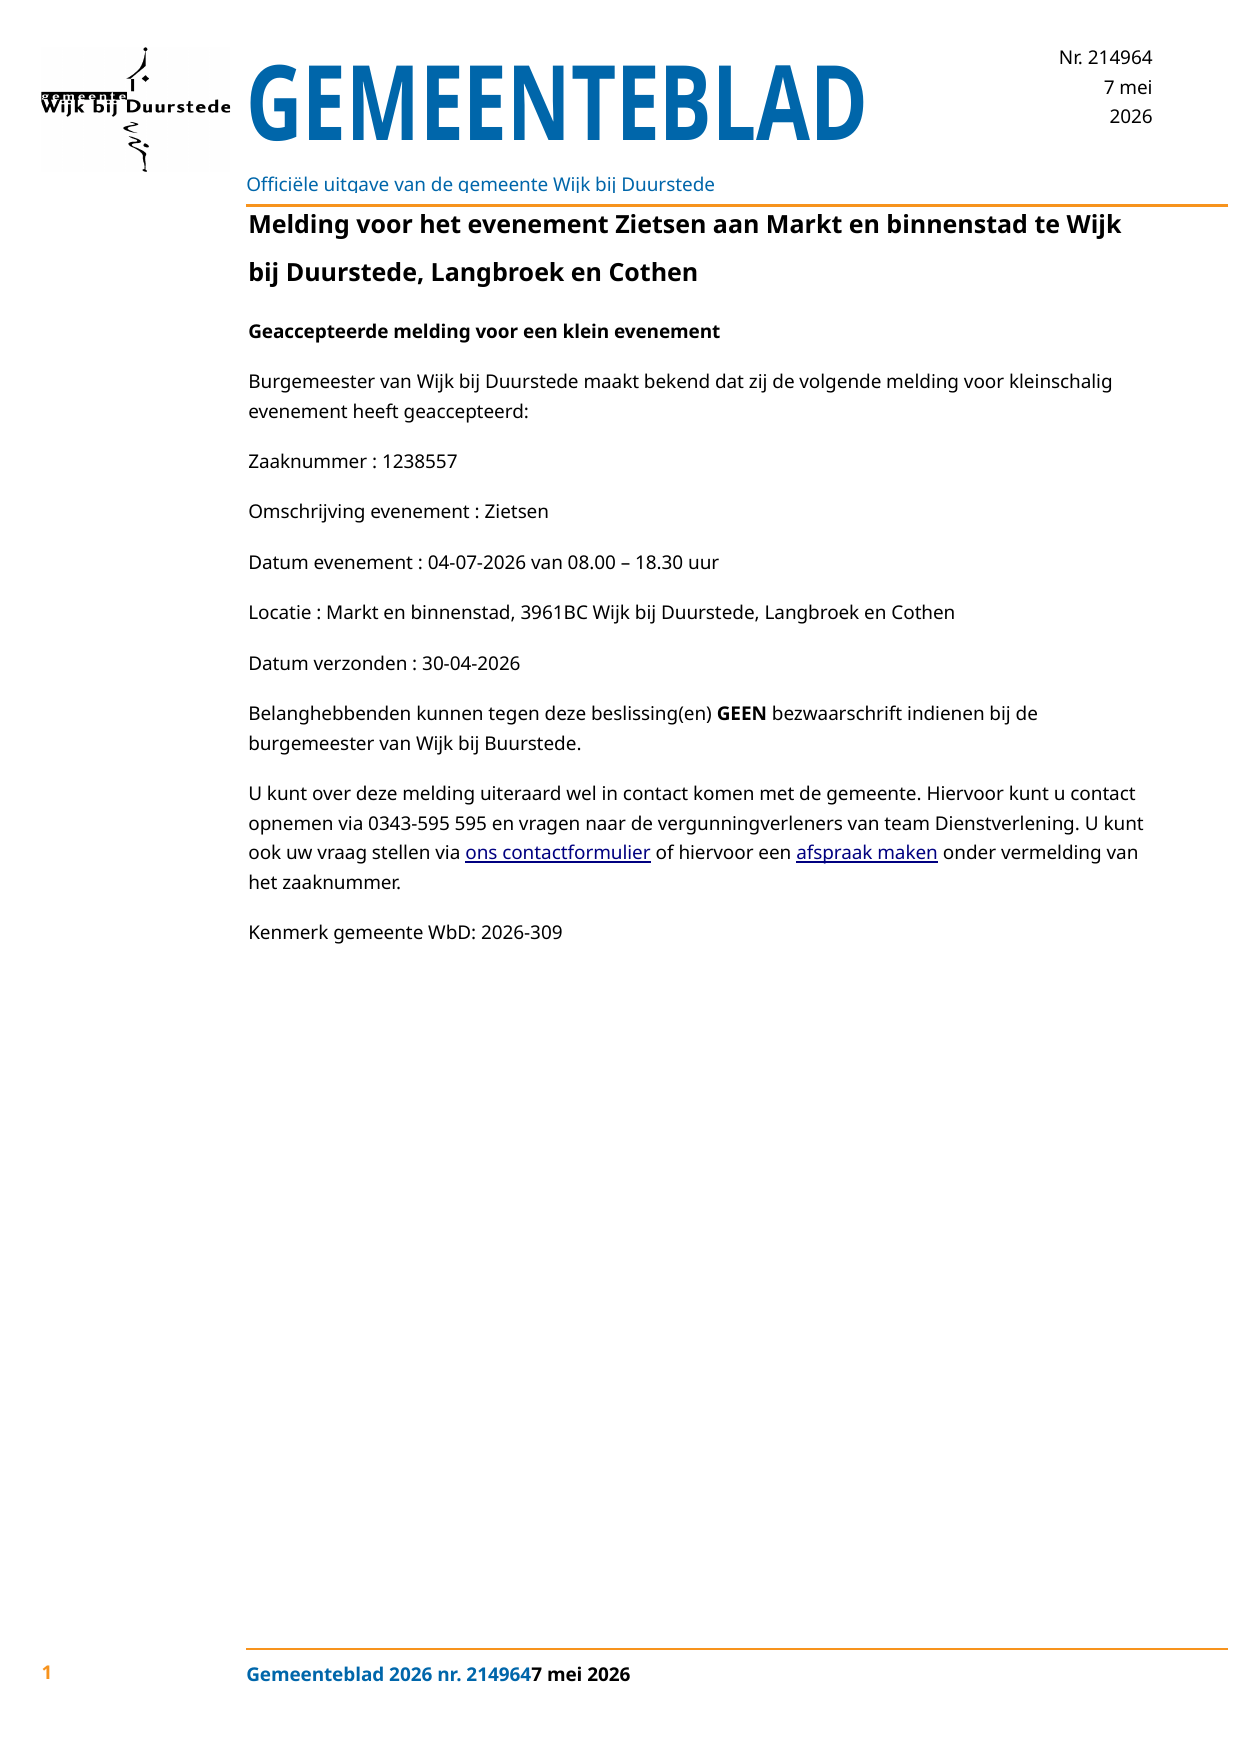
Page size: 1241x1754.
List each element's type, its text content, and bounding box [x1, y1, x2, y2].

text Datum verzonden : 30-04-2026 [248, 650, 1152, 676]
text Burgemeester van Wijk bij Duurstede maakt bekend dat zij de volgende melding voor kleinschalig evenement heeft geaccepteerd: [248, 368, 1152, 424]
text Geaccepteerde melding voor een klein evenement [248, 318, 1152, 344]
text Zaaknummer : 1238557 [248, 448, 1152, 474]
text Belanghebbenden kunnen tegen deze beslissing(en) GEEN bezwaarschrift indienen bij de burgemeester van Wijk bij Buurstede. [248, 700, 1152, 756]
text Omschrijving evenement : Zietsen [248, 499, 1152, 524]
text U kunt over deze melding uiteraard wel in contact komen met de gemeente. Hiervoor kunt u contact opnemen via 0343-595 595 en vragen naar de vergunningverleners van team Dienstverlening. U kunt ook uw vraag stellen via ons contactformulier of hiervoor een afspraak maken onder vermelding van het zaaknummer. [248, 780, 1152, 895]
text Locatie : Markt en binnenstad, 3961BC Wijk bij Duurstede, Langbroek en Cothen [248, 599, 1152, 625]
picture [41, 47, 231, 172]
text Kenmerk gemeente WbD: 2026-309 [248, 919, 1152, 945]
text Melding voor het evenement Zietsen aan Markt en binnenstad te Wijk bij Duurstede, Langbroek en Cothen [248, 207, 1152, 288]
text Datum evenement : 04-07-2026 van 08.00 – 18.30 uur [248, 549, 1152, 575]
